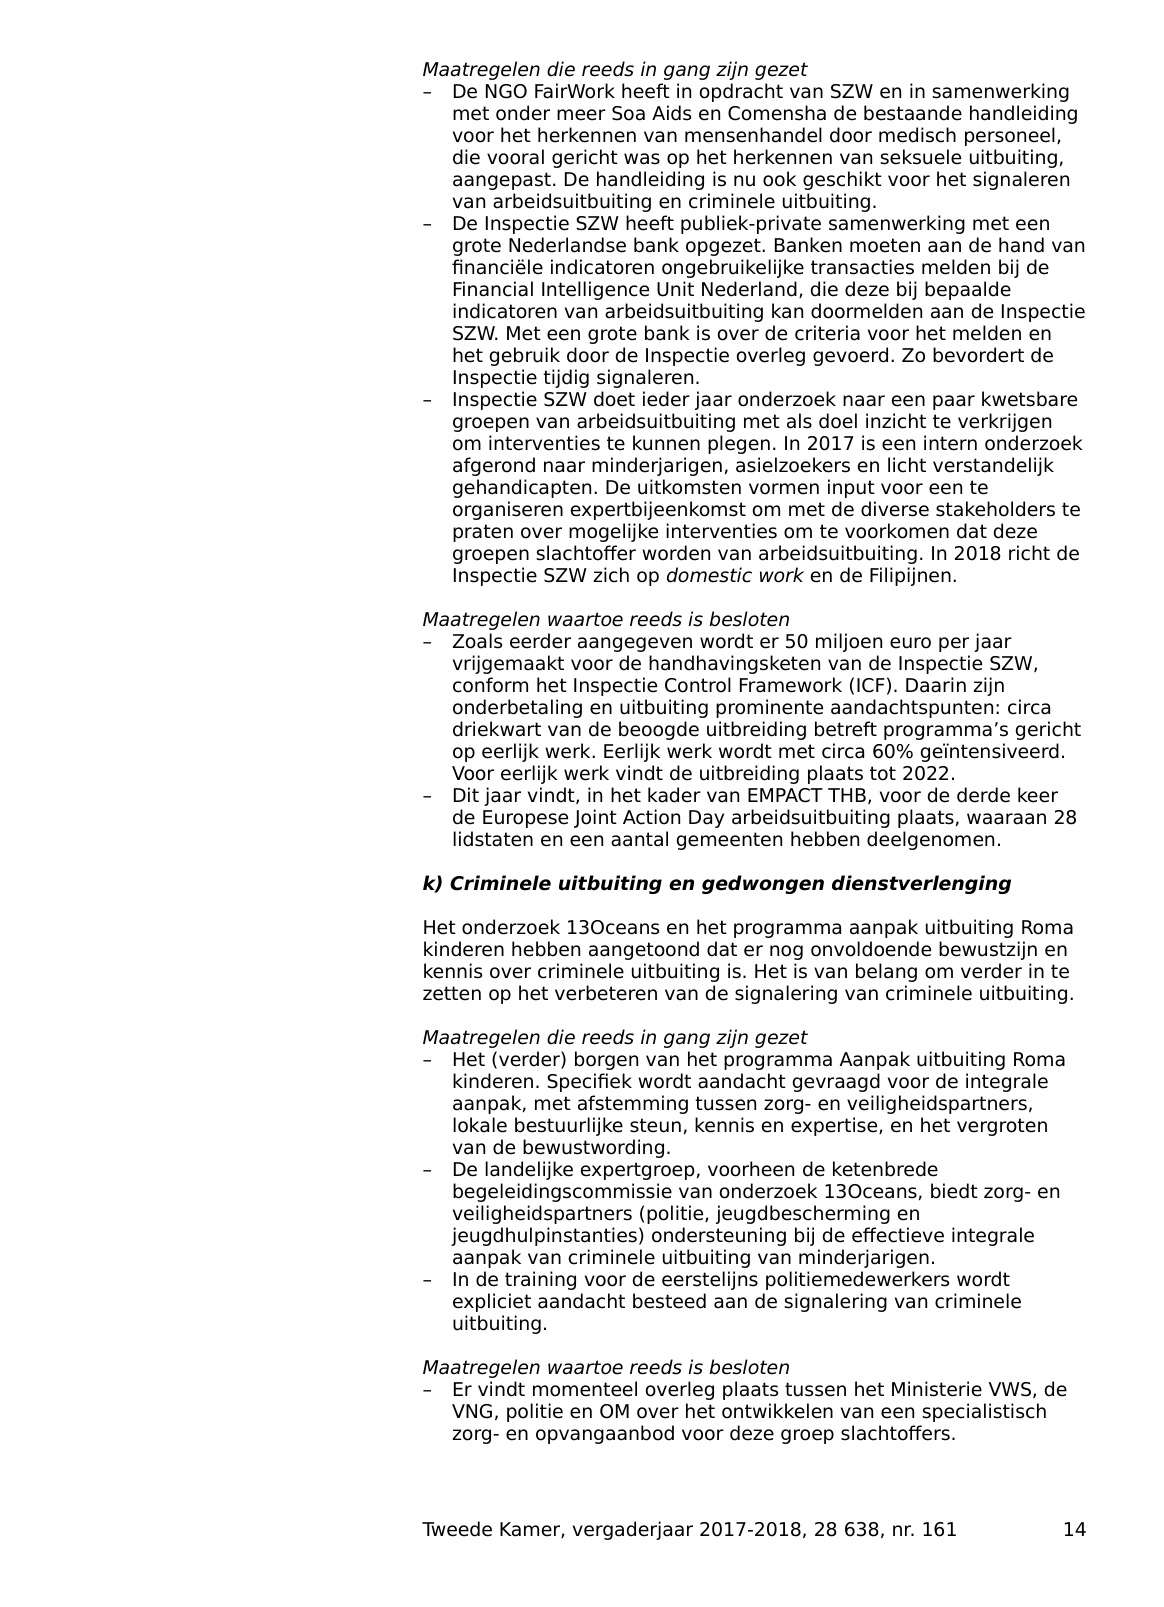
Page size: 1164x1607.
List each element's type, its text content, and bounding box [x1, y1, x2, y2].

text – Dit jaar vindt, in het kader van EMPACT THB, voor de derde keer de Europese Joint Action Day arbeidsuitbuiting plaats, waaraan 28 lidstaten en een aantal gemeenten hebben deelgenomen. [422, 784, 1087, 851]
text – Het (verder) borgen van het programma Aanpak uitbuiting Roma kinderen. Specifiek wordt aandacht gevraagd voor de integrale aanpak, met afstemming tussen zorg- en veiligheidspartners, lokale bestuurlijke steun, kennis en expertise, en het vergroten van de bewustwording. [422, 1049, 1087, 1159]
text – De NGO FairWork heeft in opdracht van SZW en in samenwerking met onder meer Soa Aids en Comensha de bestaande handleiding voor het herkennen van mensenhandel door medisch personeel, die vooral gericht was op het herkennen van seksuele uitbuiting, aangepast. De handleiding is nu ook geschikt voor het signaleren van arbeidsuitbuiting en criminele uitbuiting. [422, 81, 1087, 213]
text – Zoals eerder aangegeven wordt er 50 miljoen euro per jaar vrijgemaakt voor de handhavingsketen van de Inspectie SZW, conform het Inspectie Control Framework (ICF). Daarin zijn onderbetaling en uitbuiting prominente aandachtspunten: circa driekwart van de beoogde uitbreiding betreft programma’s gericht op eerlijk werk. Eerlijk werk wordt met circa 60% geïntensiveerd. Voor eerlijk werk vindt de uitbreiding plaats tot 2022. [422, 631, 1087, 784]
text Het onderzoek 13Oceans en het programma aanpak uitbuiting Roma kinderen hebben aangetoond dat er nog onvoldoende bewustzijn en kennis over criminele uitbuiting is. Het is van belang om verder in te zetten op het verbeteren van de signalering van criminele uitbuiting. [422, 917, 1087, 1005]
subtitle Maatregelen die reeds in gang zijn gezet [422, 59, 1087, 81]
text – In de training voor de eerstelijns politiemedewerkers wordt expliciet aandacht besteed aan de signalering van criminele uitbuiting. [422, 1269, 1087, 1335]
subtitle Maatregelen die reeds in gang zijn gezet [422, 1027, 1087, 1049]
text – De landelijke expertgroep, voorheen de ketenbrede begeleidingscommissie van onderzoek 13Oceans, biedt zorg- en veiligheidspartners (politie, jeugdbescherming en jeugdhulpinstanties) ondersteuning bij de effectieve integrale aanpak van criminele uitbuiting van minderjarigen. [422, 1159, 1087, 1269]
subtitle k) Criminele uitbuiting en gedwongen dienstverlenging [422, 873, 1087, 895]
subtitle Maatregelen waartoe reeds is besloten [422, 609, 1087, 631]
subtitle Maatregelen waartoe reeds is besloten [422, 1357, 1087, 1379]
text – Er vindt momenteel overleg plaats tussen het Ministerie VWS, de VNG, politie en OM over het ontwikkelen van een specialistisch zorg- en opvangaanbod voor deze groep slachtoffers. [422, 1379, 1087, 1445]
text – Inspectie SZW doet ieder jaar onderzoek naar een paar kwetsbare groepen van arbeidsuitbuiting met als doel inzicht te verkrijgen om interventies te kunnen plegen. In 2017 is een intern onderzoek afgerond naar minderjarigen, asielzoekers en licht verstandelijk gehandicapten. De uitkomsten vormen input voor een te organiseren expertbijeenkomst om met de diverse stakeholders te praten over mogelijke interventies om te voorkomen dat deze groepen slachtoffer worden van arbeidsuitbuiting. In 2018 richt de Inspectie SZW zich op domestic work en de Filipijnen. [422, 389, 1087, 587]
text – De Inspectie SZW heeft publiek-private samenwerking met een grote Nederlandse bank opgezet. Banken moeten aan de hand van financiële indicatoren ongebruikelijke transacties melden bij de Financial Intelligence Unit Nederland, die deze bij bepaalde indicatoren van arbeidsuitbuiting kan doormelden aan de Inspectie SZW. Met een grote bank is over de criteria voor het melden en het gebruik door de Inspectie overleg gevoerd. Zo bevordert de Inspectie tijdig signaleren. [422, 213, 1087, 389]
